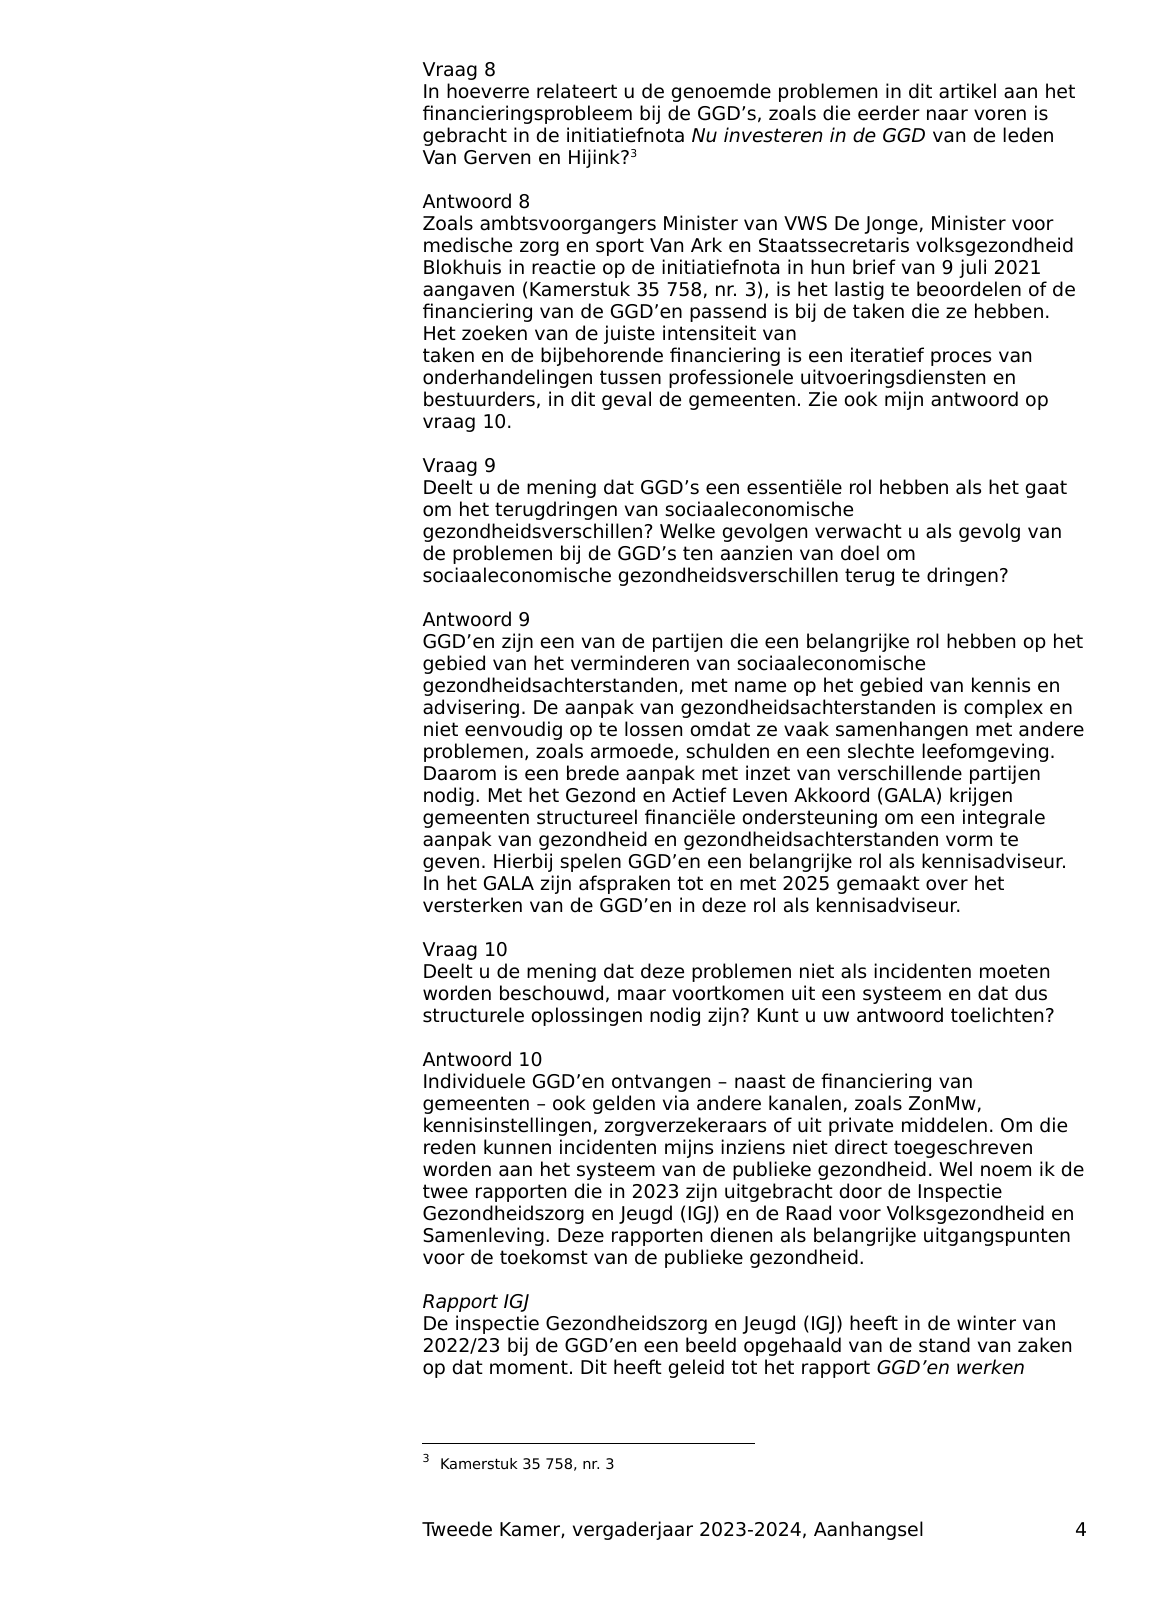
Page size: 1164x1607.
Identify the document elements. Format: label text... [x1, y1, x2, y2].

text Antwoord 8 [422, 191, 1087, 213]
text Vraag 8 [422, 59, 1087, 81]
text Antwoord 9 [422, 609, 1087, 631]
text Zoals ambtsvoorgangers Minister van VWS De Jonge, Minister voor medische zorg en sport Van Ark en Staatssecretaris volksgezondheid Blokhuis in reactie op de initiatiefnota in hun brief van 9 juli 2021 aangaven (Kamerstuk 35 758, nr. 3), is het lastig te beoordelen of de financiering van de GGD’en passend is bij de taken die ze hebben. Het zoeken van de juiste intensiteit van [422, 213, 1087, 345]
text Kamerstuk 35 758, nr. 3 [422, 1452, 1087, 1474]
text Rapport IGJ [422, 1291, 1087, 1313]
text Antwoord 10 [422, 1049, 1087, 1071]
text Deelt u de mening dat GGD’s een essentiële rol hebben als het gaat om het terugdringen van sociaaleconomische gezondheidsverschillen? Welke gevolgen verwacht u als gevolg van de problemen bij de GGD’s ten aanzien van doel om sociaaleconomische gezondheidsverschillen terug te dringen? [422, 477, 1087, 587]
text Deelt u de mening dat deze problemen niet als incidenten moeten worden beschouwd, maar voortkomen uit een systeem en dat dus structurele oplossingen nodig zijn? Kunt u uw antwoord toelichten? [422, 961, 1087, 1027]
text Vraag 9 [422, 455, 1087, 477]
text In hoeverre relateert u de genoemde problemen in dit artikel aan het financieringsprobleem bij de GGD’s, zoals die eerder naar voren is gebracht in de initiatiefnota Nu investeren in de GGD van de leden Van Gerven en Hijink? [422, 81, 1087, 169]
text Individuele GGD’en ontvangen – naast de financiering van gemeenten – ook gelden via andere kanalen, zoals ZonMw, kennisinstellingen, zorgverzekeraars of uit private middelen. Om die reden kunnen incidenten mijns inziens niet direct toegeschreven worden aan het systeem van de publieke gezondheid. Wel noem ik de twee rapporten die in 2023 zijn uitgebracht door de Inspectie Gezondheidszorg en Jeugd (IGJ) en de Raad voor Volksgezondheid en Samenleving. Deze rapporten dienen als belangrijke uitgangspunten voor de toekomst van de publieke gezondheid. [422, 1071, 1087, 1269]
text taken en de bijbehorende financiering is een iteratief proces van onderhandelingen tussen professionele uitvoeringsdiensten en bestuurders, in dit geval de gemeenten. Zie ook mijn antwoord op vraag 10. [422, 345, 1087, 433]
text Vraag 10 [422, 939, 1087, 961]
text De inspectie Gezondheidszorg en Jeugd (IGJ) heeft in de winter van 2022/23 bij de GGD’en een beeld opgehaald van de stand van zaken op dat moment. Dit heeft geleid tot het rapport GGD’en werken [422, 1313, 1087, 1379]
text GGD’en zijn een van de partijen die een belangrijke rol hebben op het gebied van het verminderen van sociaaleconomische gezondheidsachterstanden, met name op het gebied van kennis en advisering. De aanpak van gezondheidsachterstanden is complex en niet eenvoudig op te lossen omdat ze vaak samenhangen met andere problemen, zoals armoede, schulden en een slechte leefomgeving. Daarom is een brede aanpak met inzet van verschillende partijen nodig. Met het Gezond en Actief Leven Akkoord (GALA) krijgen gemeenten structureel financiële ondersteuning om een integrale aanpak van gezondheid en gezondheidsachterstanden vorm te geven. Hierbij spelen GGD’en een belangrijke rol als kennisadviseur. In het GALA zijn afspraken tot en met 2025 gemaakt over het versterken van de GGD’en in deze rol als kennisadviseur. [422, 631, 1087, 917]
